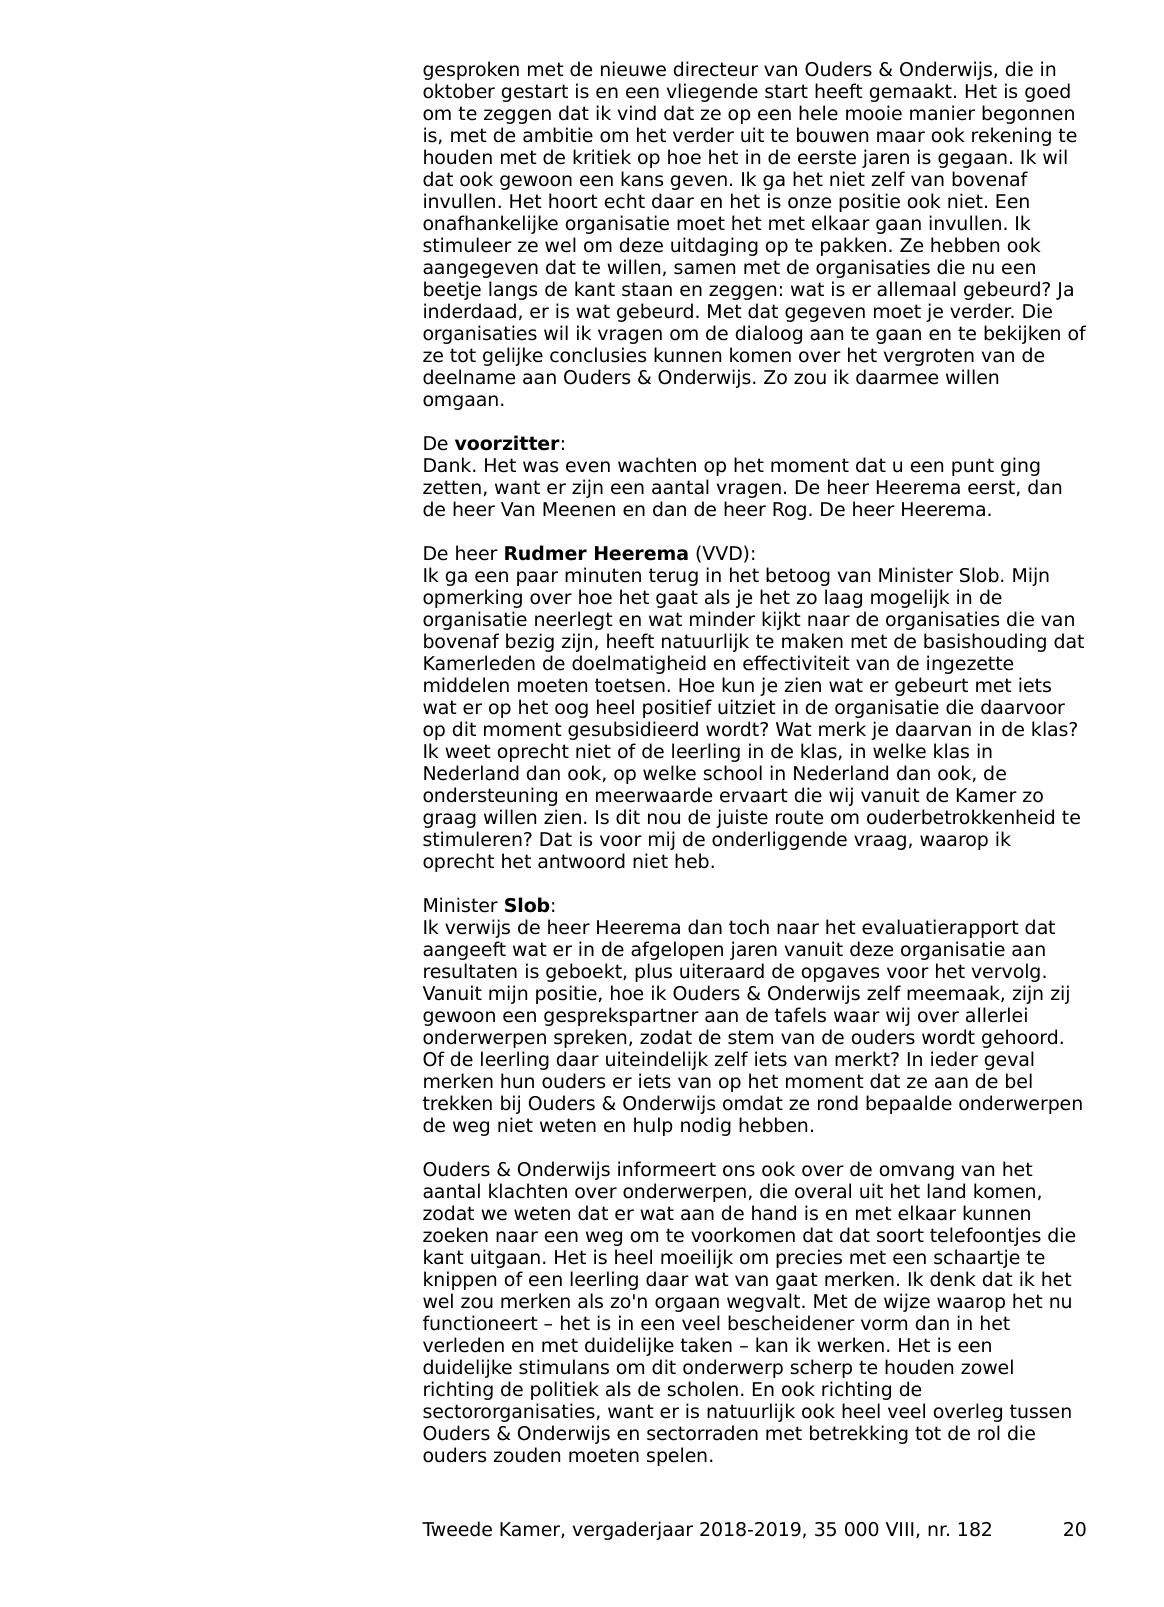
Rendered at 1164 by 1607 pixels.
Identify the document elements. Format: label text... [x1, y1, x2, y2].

text Dank. Het was even wachten op het moment dat u een punt ging zetten, want er zijn een aantal vragen. De heer Heerema eerst, dan de heer Van Meenen en dan de heer Rog. De heer Heerema. [422, 455, 1087, 521]
text De heer Rudmer Heerema (VVD): [422, 543, 1087, 565]
text Ik ga een paar minuten terug in het betoog van Minister Slob. Mijn opmerking over hoe het gaat als je het zo laag mogelijk in de organisatie neerlegt en wat minder kijkt naar de organisaties die van bovenaf bezig zijn, heeft natuurlijk te maken met de basishouding dat Kamerleden de doelmatigheid en effectiviteit van de ingezette middelen moeten toetsen. Hoe kun je zien wat er gebeurt met iets wat er op het oog heel positief uitziet in de organisatie die daarvoor op dit moment gesubsidieerd wordt? Wat merk je daarvan in de klas? Ik weet oprecht niet of de leerling in de klas, in welke klas in Nederland dan ook, op welke school in Nederland dan ook, de ondersteuning en meerwaarde ervaart die wij vanuit de Kamer zo graag willen zien. Is dit nou de juiste route om ouderbetrokkenheid te stimuleren? Dat is voor mij de onderliggende vraag, waarop ik oprecht het antwoord niet heb. [422, 565, 1087, 873]
text gesproken met de nieuwe directeur van Ouders & Onderwijs, die in oktober gestart is en een vliegende start heeft gemaakt. Het is goed om te zeggen dat ik vind dat ze op een hele mooie manier begonnen is, met de ambitie om het verder uit te bouwen maar ook rekening te houden met de kritiek op hoe het in de eerste jaren is gegaan. Ik wil dat ook gewoon een kans geven. Ik ga het niet zelf van bovenaf invullen. Het hoort echt daar en het is onze positie ook niet. Een onafhankelijke organisatie moet het met elkaar gaan invullen. Ik stimuleer ze wel om deze uitdaging op te pakken. Ze hebben ook aangegeven dat te willen, samen met de organisaties die nu een beetje langs de kant staan en zeggen: wat is er allemaal gebeurd? Ja inderdaad, er is wat gebeurd. Met dat gegeven moet je verder. Die organisaties wil ik vragen om de dialoog aan te gaan en te bekijken of ze tot gelijke conclusies kunnen komen over het vergroten van de deelname aan Ouders & Onderwijs. Zo zou ik daarmee willen omgaan. [422, 59, 1087, 411]
text Ouders & Onderwijs informeert ons ook over de omvang van het aantal klachten over onderwerpen, die overal uit het land komen, zodat we weten dat er wat aan de hand is en met elkaar kunnen zoeken naar een weg om te voorkomen dat dat soort telefoontjes die kant uitgaan. Het is heel moeilijk om precies met een schaartje te knippen of een leerling daar wat van gaat merken. Ik denk dat ik het wel zou merken als zo'n orgaan wegvalt. Met de wijze waarop het nu functioneert – het is in een veel bescheidener vorm dan in het verleden en met duidelijke taken – kan ik werken. Het is een duidelijke stimulans om dit onderwerp scherp te houden zowel richting de politiek als de scholen. En ook richting de sectororganisaties, want er is natuurlijk ook heel veel overleg tussen Ouders & Onderwijs en sectorraden met betrekking tot de rol die ouders zouden moeten spelen. [422, 1159, 1087, 1467]
text Ik verwijs de heer Heerema dan toch naar het evaluatierapport dat aangeeft wat er in de afgelopen jaren vanuit deze organisatie aan resultaten is geboekt, plus uiteraard de opgaves voor het vervolg. Vanuit mijn positie, hoe ik Ouders & Onderwijs zelf meemaak, zijn zij gewoon een gesprekspartner aan de tafels waar wij over allerlei onderwerpen spreken, zodat de stem van de ouders wordt gehoord. Of de leerling daar uiteindelijk zelf iets van merkt? In ieder geval merken hun ouders er iets van op het moment dat ze aan de bel trekken bij Ouders & Onderwijs omdat ze rond bepaalde onderwerpen de weg niet weten en hulp nodig hebben. [422, 917, 1087, 1137]
text De voorzitter: [422, 433, 1087, 455]
text Minister Slob: [422, 895, 1087, 917]
